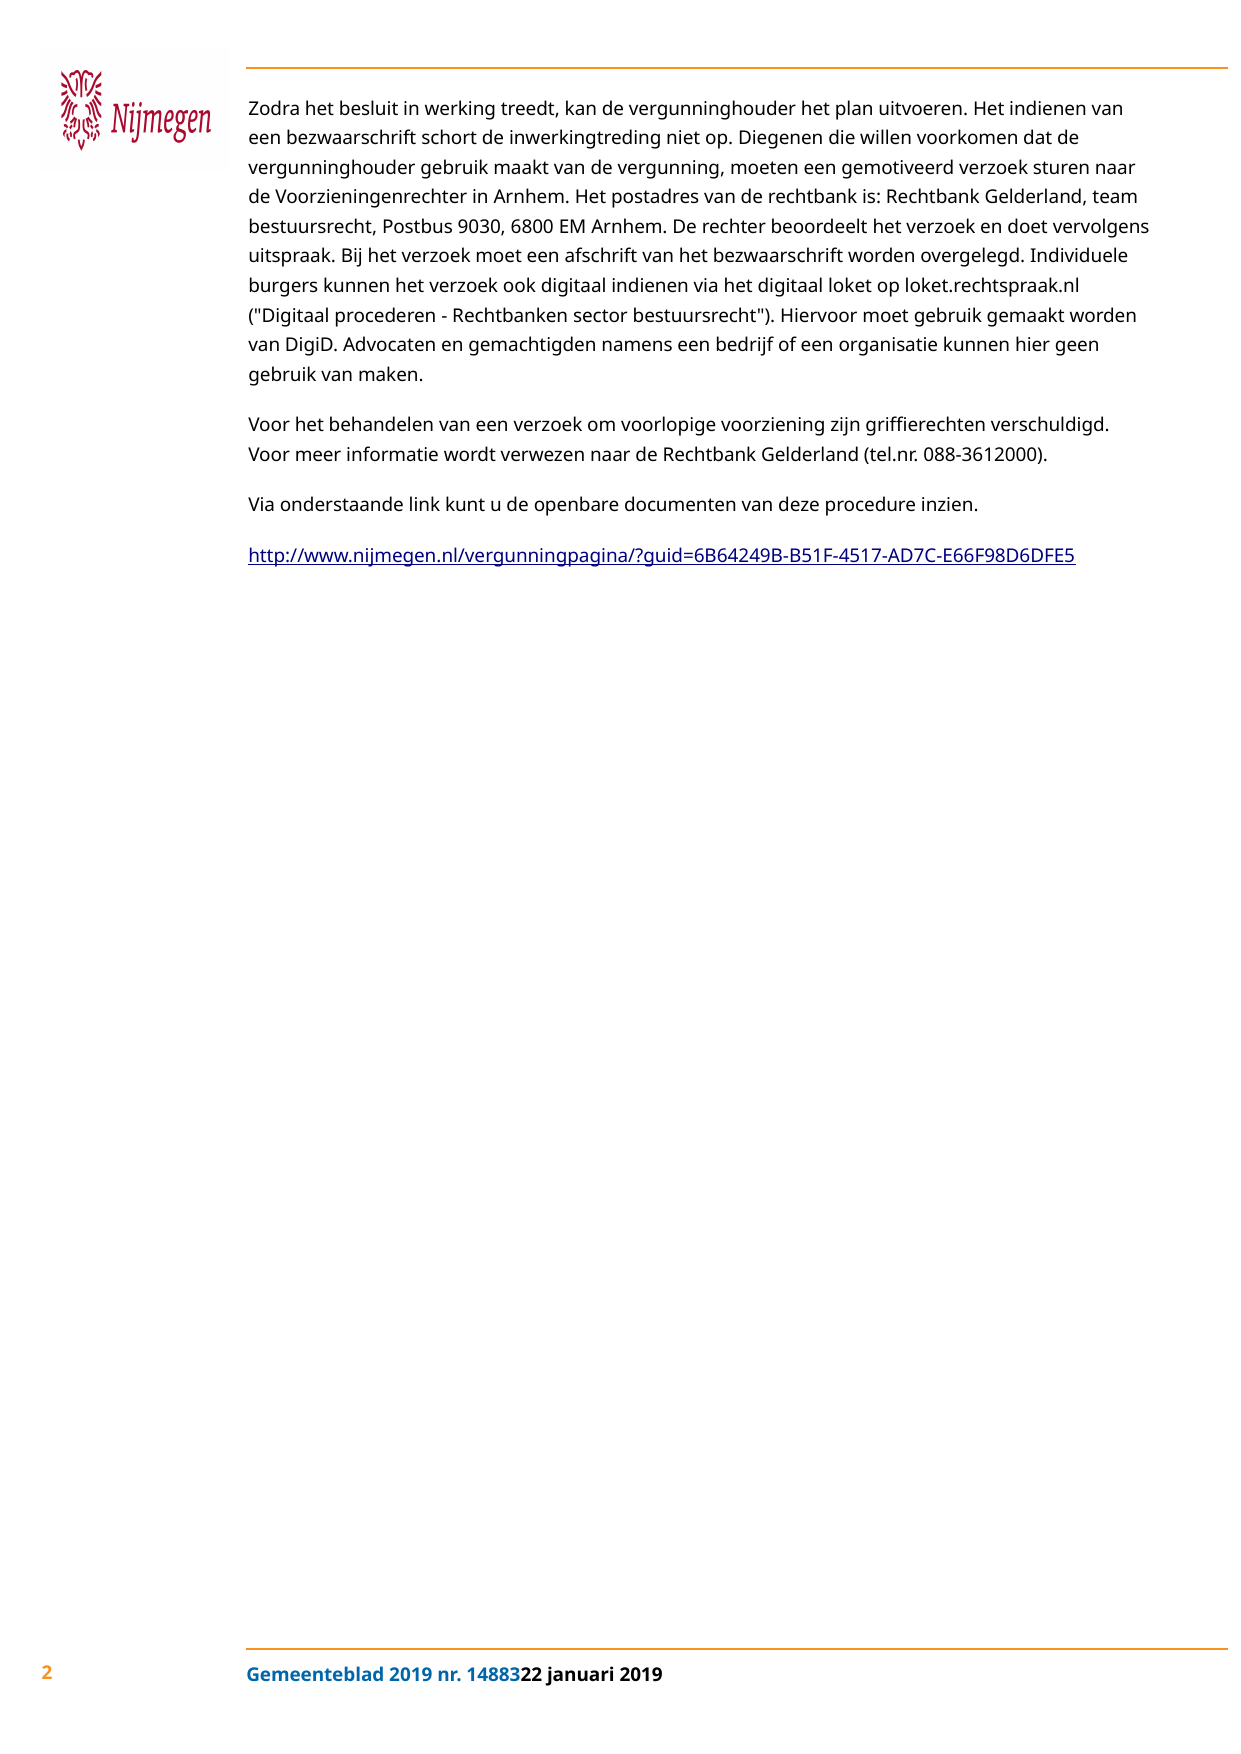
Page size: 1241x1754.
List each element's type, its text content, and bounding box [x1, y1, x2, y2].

text http://www.nijmegen.nl/vergunningpagina/?guid=6B64249B-B51F-4517-AD7C-E66F98D6DFE5 [248, 542, 1152, 568]
text Zodra het besluit in werking treedt, kan de vergunninghouder het plan uitvoeren. Het indienen van een bezwaarschrift schort de inwerkingtreding niet op. Diegenen die willen voorkomen dat de vergunninghouder gebruik maakt van de vergunning, moeten een gemotiveerd verzoek sturen naar de Voorzieningenrechter in Arnhem. Het postadres van de rechtbank is: Rechtbank Gelderland, team bestuursrecht, Postbus 9030, 6800 EM Arnhem. De rechter beoordeelt het verzoek en doet vervolgens uitspraak. Bij het verzoek moet een afschrift van het bezwaarschrift worden overgelegd. Individuele burgers kunnen het verzoek ook digitaal indienen via het digitaal loket op loket.rechtspraak.nl ("Digitaal procederen - Rechtbanken sector bestuursrecht"). Hiervoor moet gebruik gemaakt worden van DigiD. Advocaten en gemachtigden namens een bedrijf of een organisatie kunnen hier geen gebruik van maken. [248, 95, 1152, 387]
picture [41, 47, 231, 172]
text Voor het behandelen van een verzoek om voorlopige voorziening zijn griffierechten verschuldigd. Voor meer informatie wordt verwezen naar de Rechtbank Gelderland (tel.nr. 088-3612000). [248, 411, 1152, 467]
text Via onderstaande link kunt u de openbare documenten van deze procedure inzien. [248, 491, 1152, 517]
